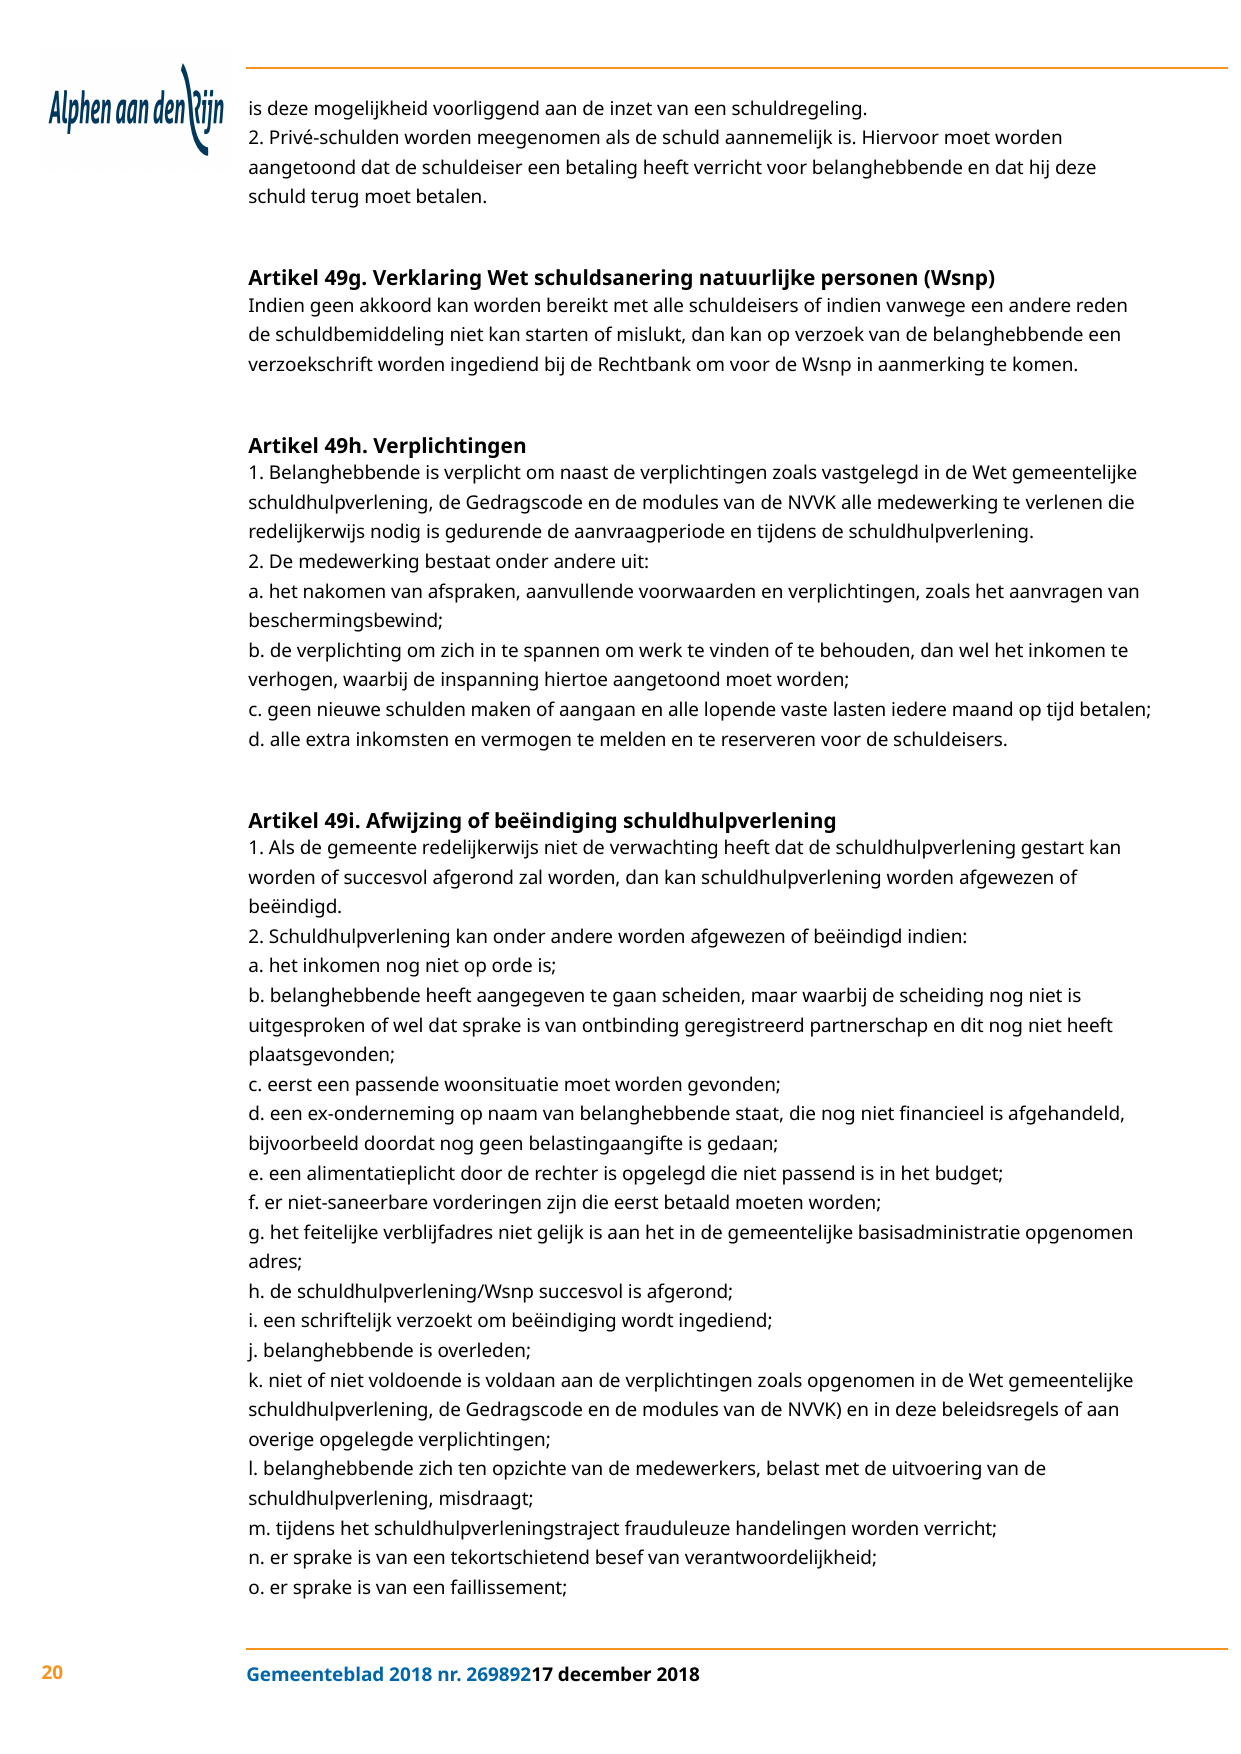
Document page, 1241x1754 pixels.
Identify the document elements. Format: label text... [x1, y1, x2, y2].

text b. de verplichting om zich in te spannen om werk te vinden of te behouden, dan wel het inkomen te verhogen, waarbij de inspanning hiertoe aangetoond moet worden; [248, 637, 1152, 692]
text c. geen nieuwe schulden maken of aangaan en alle lopende vaste lasten iedere maand op tijd betalen; [248, 696, 1152, 722]
text f. er niet-saneerbare vorderingen zijn die eerst betaald moeten worden; [248, 1189, 1152, 1215]
text h. de schuldhulpverlening/Wsnp succesvol is afgerond; [248, 1278, 1152, 1304]
text 1. Belanghebbende is verplicht om naast de verplichtingen zoals vastgelegd in de Wet gemeentelijke schuldhulpverlening, de Gedragscode en de modules van de NVVK alle medewerking te verlenen die redelijkerwijs nodig is gedurende de aanvraagperiode en tijdens de schuldhulpverlening. [248, 459, 1152, 544]
text Artikel 49g. Verklaring Wet schuldsanering natuurlijke personen (Wsnp) [248, 263, 1152, 292]
text 1. Als de gemeente redelijkerwijs niet de verwachting heeft dat de schuldhulpverlening gestart kan worden of succesvol afgerond zal worden, dan kan schuldhulpverlening worden afgewezen of beëindigd. [248, 834, 1152, 919]
text k. niet of niet voldoende is voldaan aan de verplichtingen zoals opgenomen in de Wet gemeentelijke schuldhulpverlening, de Gedragscode en de modules van de NVVK) en in deze beleidsregels of aan overige opgelegde verplichtingen; [248, 1367, 1152, 1452]
text m. tijdens het schuldhulpverleningstraject frauduleuze handelingen worden verricht; [248, 1515, 1152, 1540]
text Indien geen akkoord kan worden bereikt met alle schuldeisers of indien vanwege een andere reden de schuldbemiddeling niet kan starten of mislukt, dan kan op verzoek van de belanghebbende een verzoekschrift worden ingediend bij de Rechtbank om voor de Wsnp in aanmerking te komen. [248, 292, 1152, 377]
text d. alle extra inkomsten en vermogen te melden en te reserveren voor de schuldeisers. [248, 726, 1152, 752]
text e. een alimentatieplicht door de rechter is opgelegd die niet passend is in het budget; [248, 1160, 1152, 1185]
text l. belanghebbende zich ten opzichte van de medewerkers, belast met de uitvoering van de schuldhulpverlening, misdraagt; [248, 1456, 1152, 1511]
text c. eerst een passende woonsituatie moet worden gevonden; [248, 1071, 1152, 1097]
text b. belanghebbende heeft aangegeven te gaan scheiden, maar waarbij de scheiding nog niet is uitgesproken of wel dat sprake is van ontbinding geregistreerd partnerschap en dit nog niet heeft plaatsgevonden; [248, 982, 1152, 1067]
picture [41, 47, 231, 172]
text 2. De medewerking bestaat onder andere uit: [248, 548, 1152, 574]
text 2. Schuldhulpverlening kan onder andere worden afgewezen of beëindigd indien: [248, 923, 1152, 949]
text a. het nakomen van afspraken, aanvullende voorwaarden en verplichtingen, zoals het aanvragen van beschermingsbewind; [248, 578, 1152, 633]
text n. er sprake is van een tekortschietend besef van verantwoordelijkheid; [248, 1544, 1152, 1570]
text j. belanghebbende is overleden; [248, 1337, 1152, 1363]
text a. het inkomen nog niet op orde is; [248, 953, 1152, 978]
text 2. Privé-schulden worden meegenomen als de schuld aannemelijk is. Hiervoor moet worden aangetoond dat de schuldeiser een betaling heeft verricht voor belanghebbende en dat hij deze schuld terug moet betalen. [248, 124, 1152, 209]
text is deze mogelijkheid voorliggend aan de inzet van een schuldregeling. [248, 95, 1152, 121]
text g. het feitelijke verblijfadres niet gelijk is aan het in de gemeentelijke basisadministratie opgenomen adres; [248, 1219, 1152, 1274]
text Artikel 49h. Verplichtingen [248, 431, 1152, 459]
text o. er sprake is van een faillissement; [248, 1574, 1152, 1599]
text Artikel 49i. Afwijzing of beëindiging schuldhulpverlening [248, 806, 1152, 834]
text d. een ex-onderneming op naam van belanghebbende staat, die nog niet financieel is afgehandeld, bijvoorbeeld doordat nog geen belastingaangifte is gedaan; [248, 1101, 1152, 1156]
text i. een schriftelijk verzoekt om beëindiging wordt ingediend; [248, 1308, 1152, 1333]
